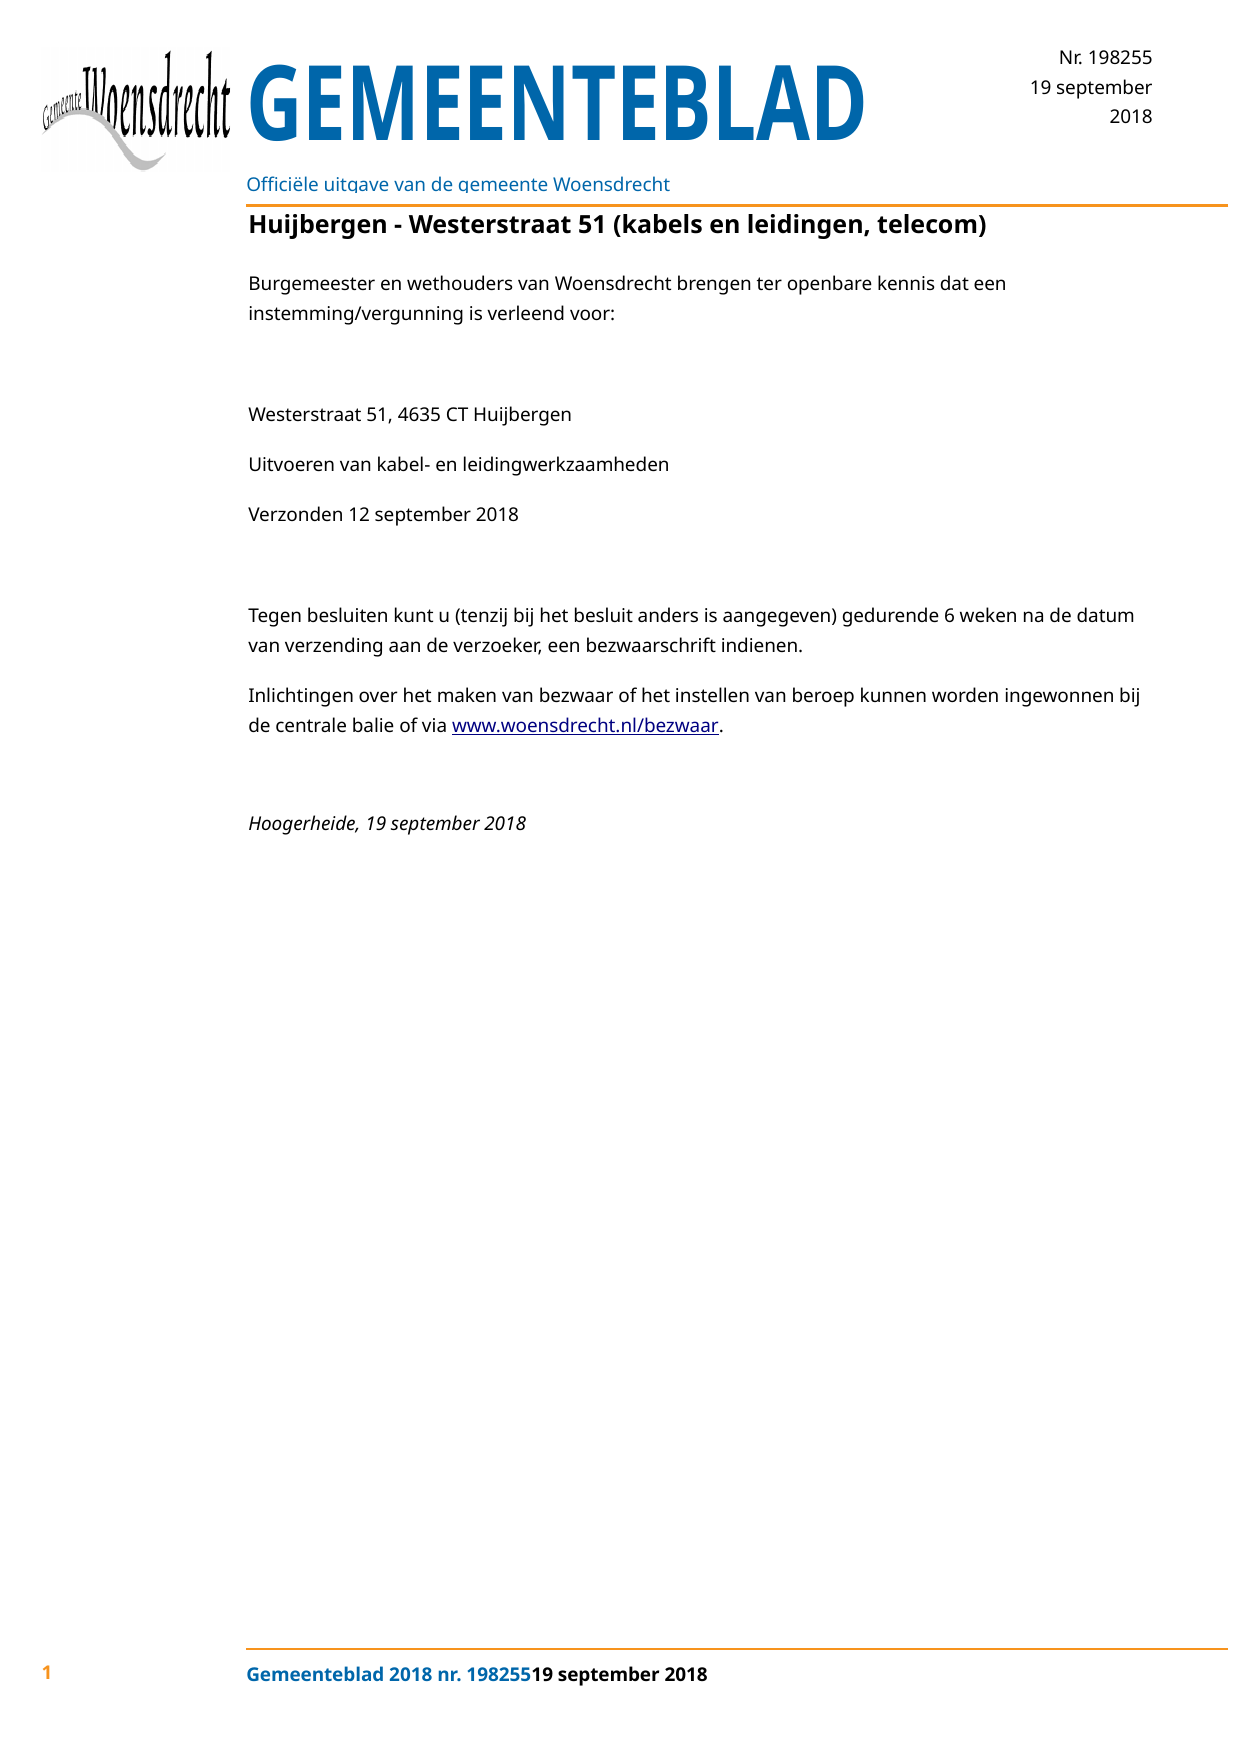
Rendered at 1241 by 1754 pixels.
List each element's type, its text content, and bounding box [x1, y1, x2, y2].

text Inlichtingen over het maken van bezwaar of het instellen van beroep kunnen worden ingewonnen bij de centrale balie of via www.woensdrecht.nl/bezwaar. [248, 682, 1152, 738]
text Uitvoeren van kabel- en leidingwerkzaamheden [248, 451, 1152, 477]
text Hoogerheide, 19 september 2018 [248, 810, 1152, 836]
text Huijbergen - Westerstraat 51 (kabels en leidingen, telecom) [248, 207, 1152, 241]
picture [41, 47, 231, 172]
text Verzonden 12 september 2018 [248, 502, 1152, 527]
text Burgemeester en wethouders van Woensdrecht brengen ter openbare kennis dat een instemming/vergunning is verleend voor: [248, 270, 1152, 326]
text Westerstraat 51, 4635 CT Huijbergen [248, 401, 1152, 426]
text Tegen besluiten kunt u (tenzij bij het besluit anders is aangegeven) gedurende 6 weken na de datum van verzending aan de verzoeker, een bezwaarschrift indienen. [248, 602, 1152, 658]
